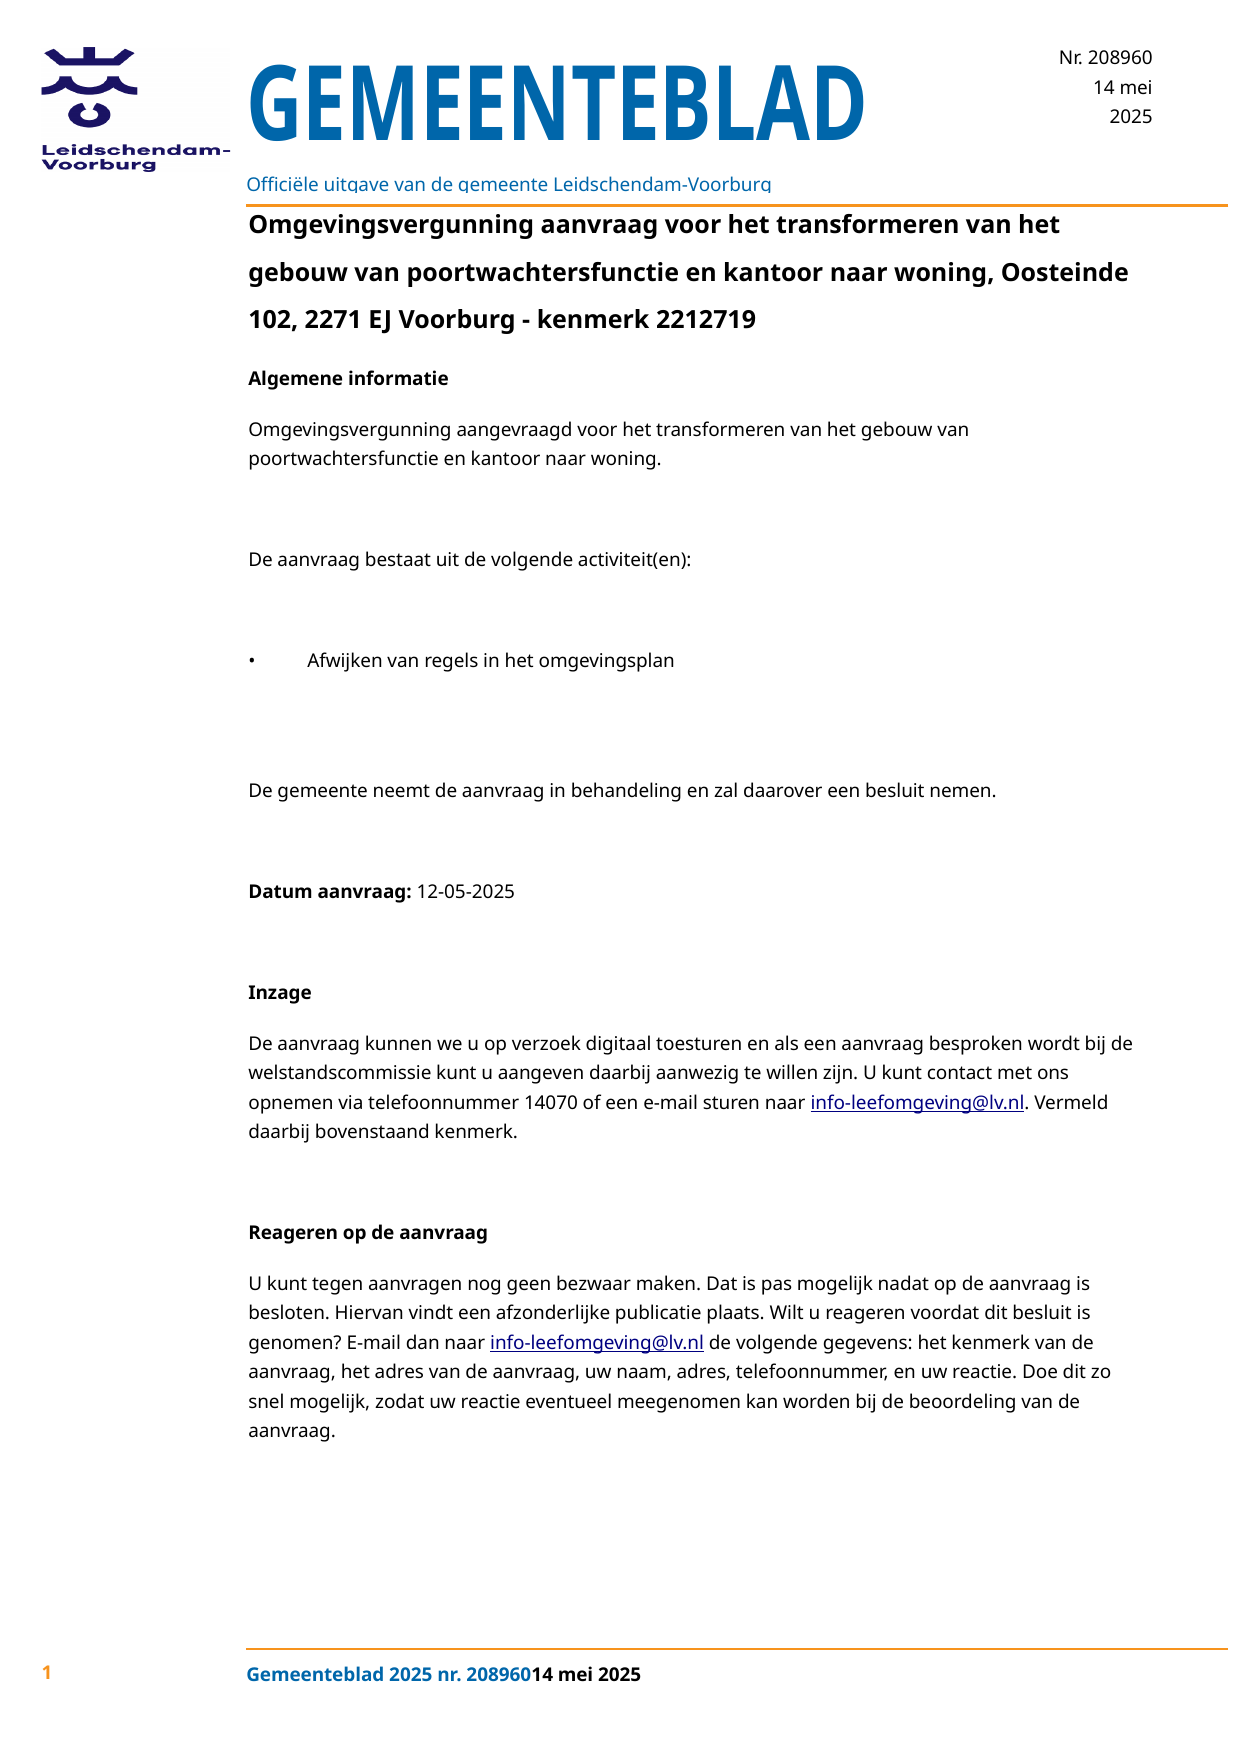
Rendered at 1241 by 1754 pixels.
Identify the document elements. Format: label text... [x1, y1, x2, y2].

text Omgevingsvergunning aangevraagd voor het transformeren van het gebouw van poortwachtersfunctie en kantoor naar woning. [248, 416, 1152, 471]
picture [41, 47, 231, 172]
text Reageren op de aanvraag [248, 1219, 1152, 1245]
text Algemene informatie [248, 366, 1152, 391]
text U kunt tegen aanvragen nog geen bezwaar maken. Dat is pas mogelijk nadat op de aanvraag is besloten. Hiervan vindt een afzonderlijke publicatie plaats. Wilt u reageren voordat dit besluit is genomen? E-mail dan naar info-leefomgeving@lv.nl de volgende gegevens: het kenmerk van de aanvraag, het adres van de aanvraag, uw naam, adres, telefoonnummer, en uw reactie. Doe dit zo snel mogelijk, zodat uw reactie eventueel meegenomen kan worden bij de beoordeling van de aanvraag. [248, 1270, 1152, 1443]
text De aanvraag bestaat uit de volgende activiteit(en): [248, 546, 1152, 572]
text Inzage [248, 979, 1152, 1005]
text Omgevingsvergunning aanvraag voor het transformeren van het gebouw van poortwachtersfunctie en kantoor naar woning, Oosteinde 102, 2271 EJ Voorburg - kenmerk 2212719 [248, 207, 1152, 336]
list Afwijken van regels in het omgevingsplan [248, 647, 1152, 673]
text Datum aanvraag: 12-05-2025 [248, 878, 1152, 904]
text De gemeente neemt de aanvraag in behandeling en zal daarover een besluit nemen. [248, 778, 1152, 803]
text De aanvraag kunnen we u op verzoek digitaal toesturen en als een aanvraag besproken wordt bij de welstandscommissie kunt u aangeven daarbij aanwezig te willen zijn. U kunt contact met ons opnemen via telefoonnummer 14070 of een e-mail sturen naar info-leefomgeving@lv.nl. Vermeld daarbij bovenstaand kenmerk. [248, 1030, 1152, 1144]
